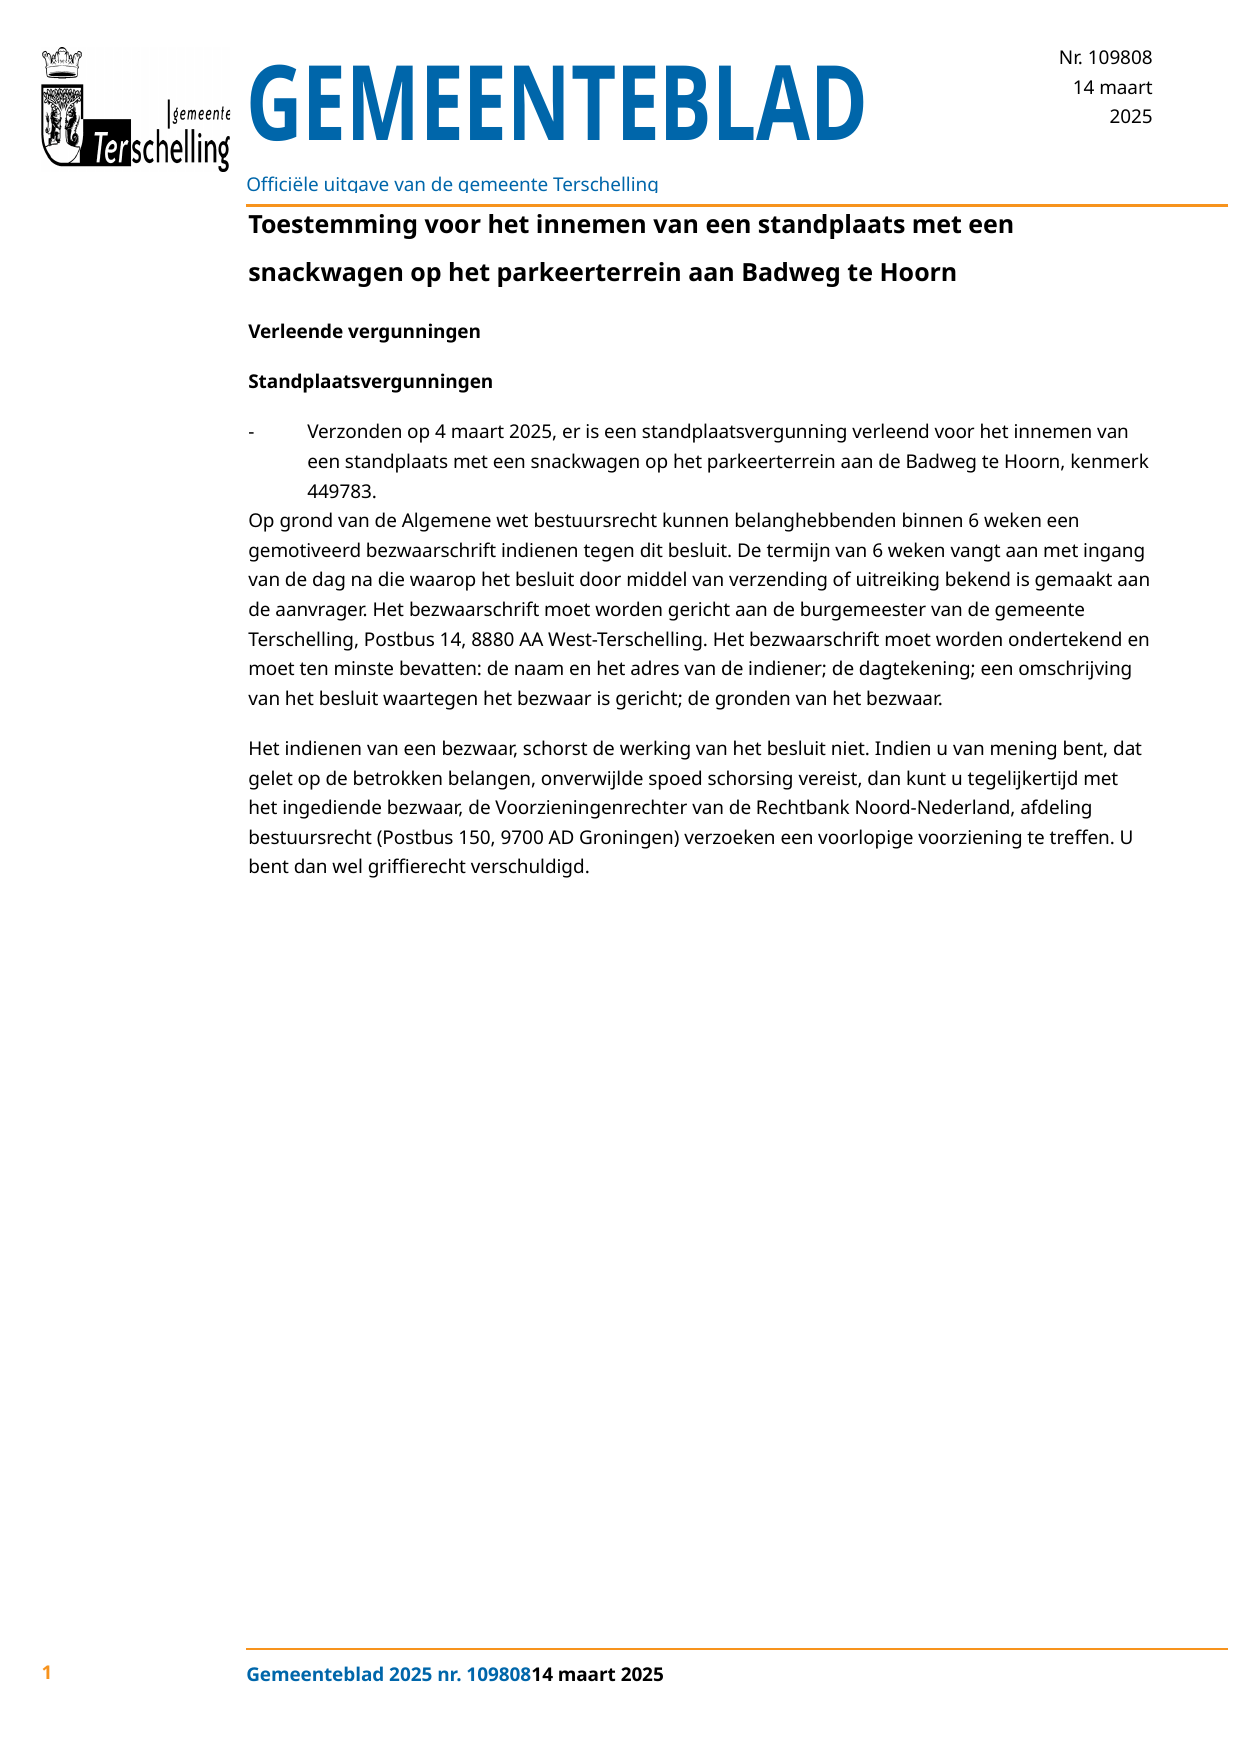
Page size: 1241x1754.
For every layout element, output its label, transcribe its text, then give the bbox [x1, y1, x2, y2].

text Op grond van de Algemene wet bestuursrecht kunnen belanghebbenden binnen 6 weken een gemotiveerd bezwaarschrift indienen tegen dit besluit. De termijn van 6 weken vangt aan met ingang van de dag na die waarop het besluit door middel van verzending of uitreiking bekend is gemaakt aan de aanvrager. Het bezwaarschrift moet worden gericht aan de burgemeester van de gemeente Terschelling, Postbus 14, 8880 AA West-Terschelling. Het bezwaarschrift moet worden ondertekend en moet ten minste bevatten: de naam en het adres van de indiener; de dagtekening; een omschrijving van het besluit waartegen het bezwaar is gericht; de gronden van het bezwaar. [248, 507, 1152, 711]
list Verzonden op 4 maart 2025, er is een standplaatsvergunning verleend voor het innemen van een standplaats met een snackwagen op het parkeerterrein aan de Badweg te Hoorn, kenmerk 449783. [248, 419, 1152, 504]
text Verleende vergunningen [248, 318, 1152, 344]
text Toestemming voor het innemen van een standplaats met een snackwagen op het parkeerterrein aan Badweg te Hoorn [248, 207, 1152, 288]
picture [41, 47, 231, 172]
text Het indienen van een bezwaar, schorst de werking van het besluit niet. Indien u van mening bent, dat gelet op de betrokken belangen, onverwijlde spoed schorsing vereist, dan kunt u tegelijkertijd met het ingediende bezwaar, de Voorzieningenrechter van de Rechtbank Noord-Nederland, afdeling bestuursrecht (Postbus 150, 9700 AD Groningen) verzoeken een voorlopige voorziening te treffen. U bent dan wel griffierecht verschuldigd. [248, 735, 1152, 879]
text Standplaatsvergunningen [248, 368, 1152, 394]
